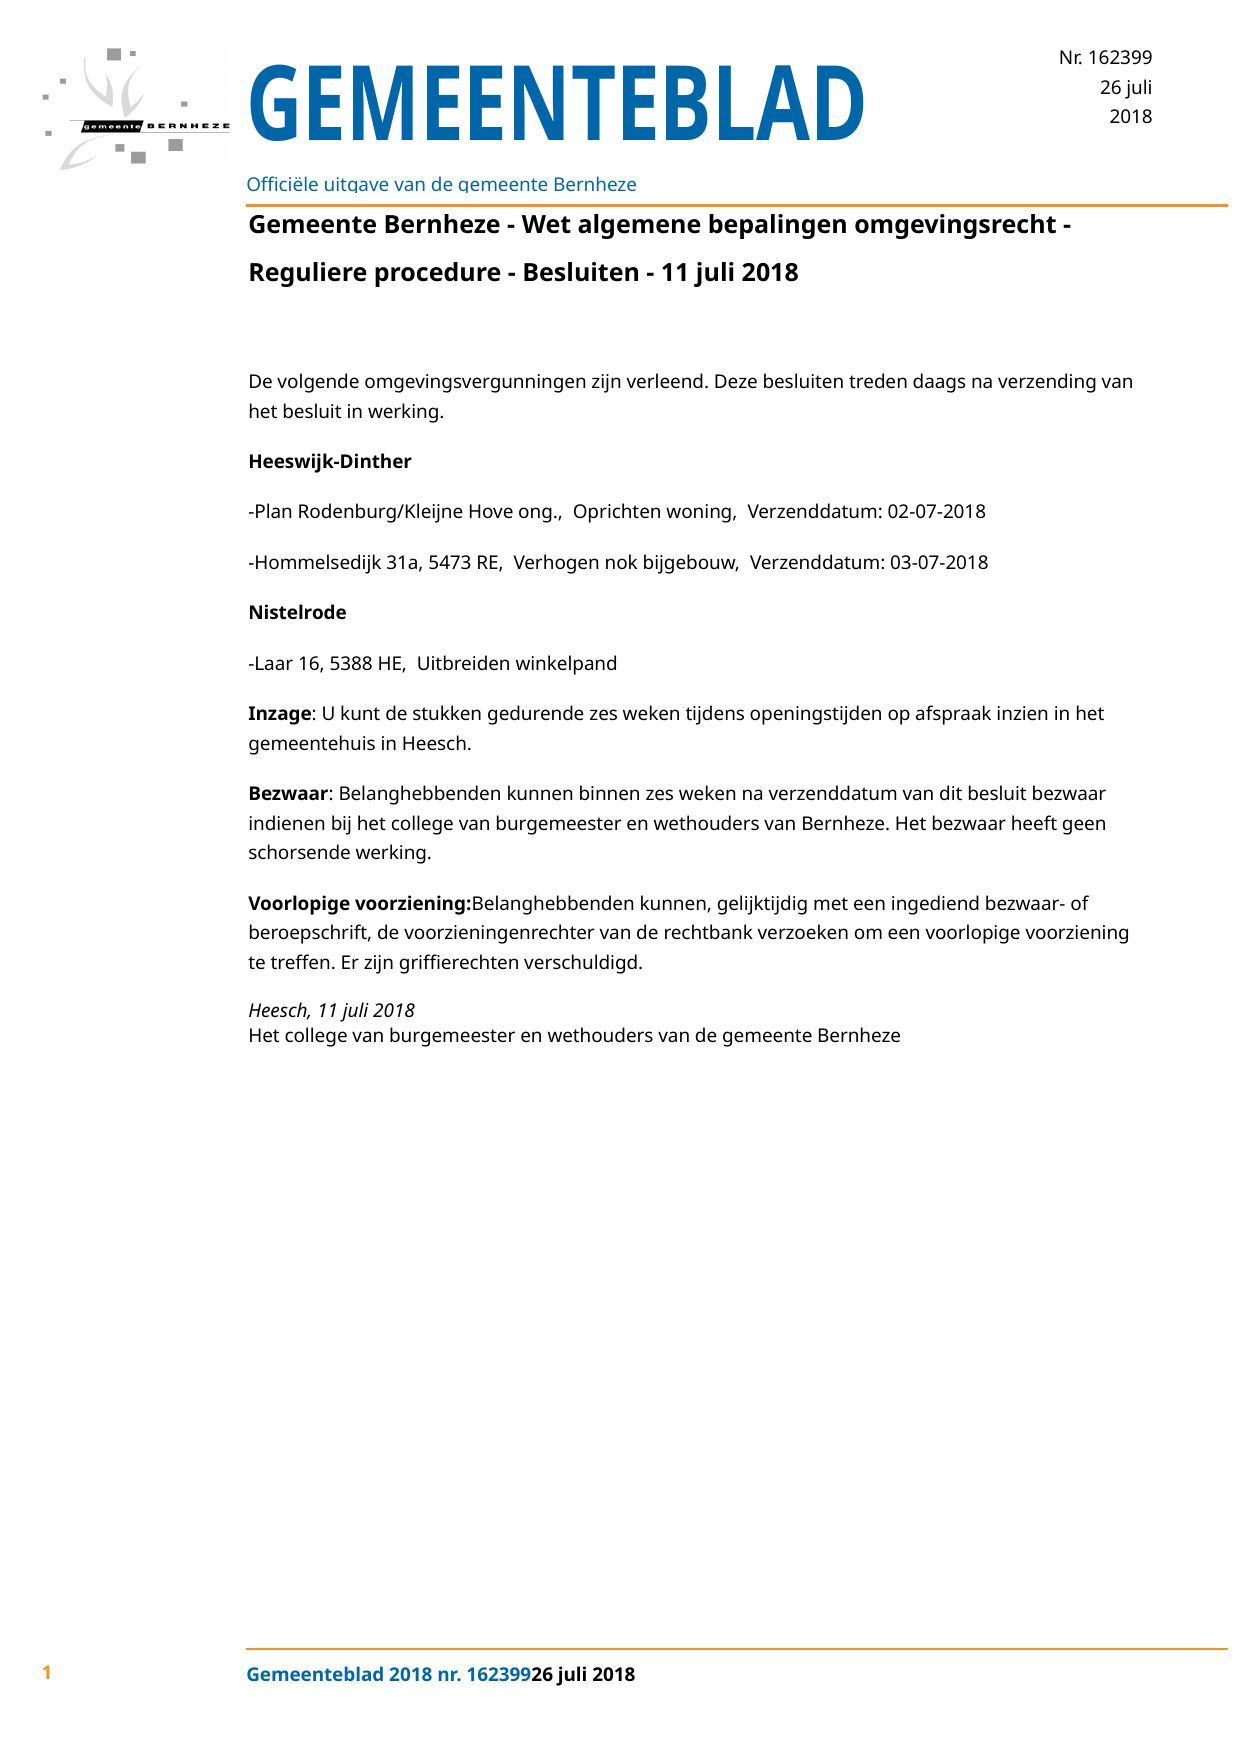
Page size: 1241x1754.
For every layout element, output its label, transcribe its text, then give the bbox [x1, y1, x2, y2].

text Het college van burgemeester en wethouders van de gemeente Bernheze [248, 1023, 1152, 1048]
picture [41, 47, 231, 172]
text Voorlopige voorziening:Belanghebbenden kunnen, gelijktijdig met een ingediend bezwaar- of beroepschrift, de voorzieningenrechter van de rechtbank verzoeken om een voorlopige voorziening te treffen. Er zijn griffierechten verschuldigd. [248, 890, 1152, 975]
text Heeswijk-Dinther [248, 448, 1152, 474]
text Inzage: U kunt de stukken gedurende zes weken tijdens openingstijden op afspraak inzien in het gemeentehuis in Heesch. [248, 700, 1152, 756]
text Heesch, 11 juli 2018 [248, 997, 1152, 1023]
text -Laar 16, 5388 HE, Uitbreiden winkelpand [248, 650, 1152, 676]
text Gemeente Bernheze - Wet algemene bepalingen omgevingsrecht - Reguliere procedure - Besluiten - 11 juli 2018 [248, 207, 1152, 288]
text -Plan Rodenburg/Kleijne Hove ong., Oprichten woning, Verzenddatum: 02-07-2018 [248, 499, 1152, 524]
text Nistelrode [248, 599, 1152, 625]
text -Hommelsedijk 31a, 5473 RE, Verhogen nok bijgebouw, Verzenddatum: 03-07-2018 [248, 549, 1152, 575]
text Bezwaar: Belanghebbenden kunnen binnen zes weken na verzenddatum van dit besluit bezwaar indienen bij het college van burgemeester en wethouders van Bernheze. Het bezwaar heeft geen schorsende werking. [248, 780, 1152, 865]
text De volgende omgevingsvergunningen zijn verleend. Deze besluiten treden daags na verzending van het besluit in werking. [248, 368, 1152, 424]
